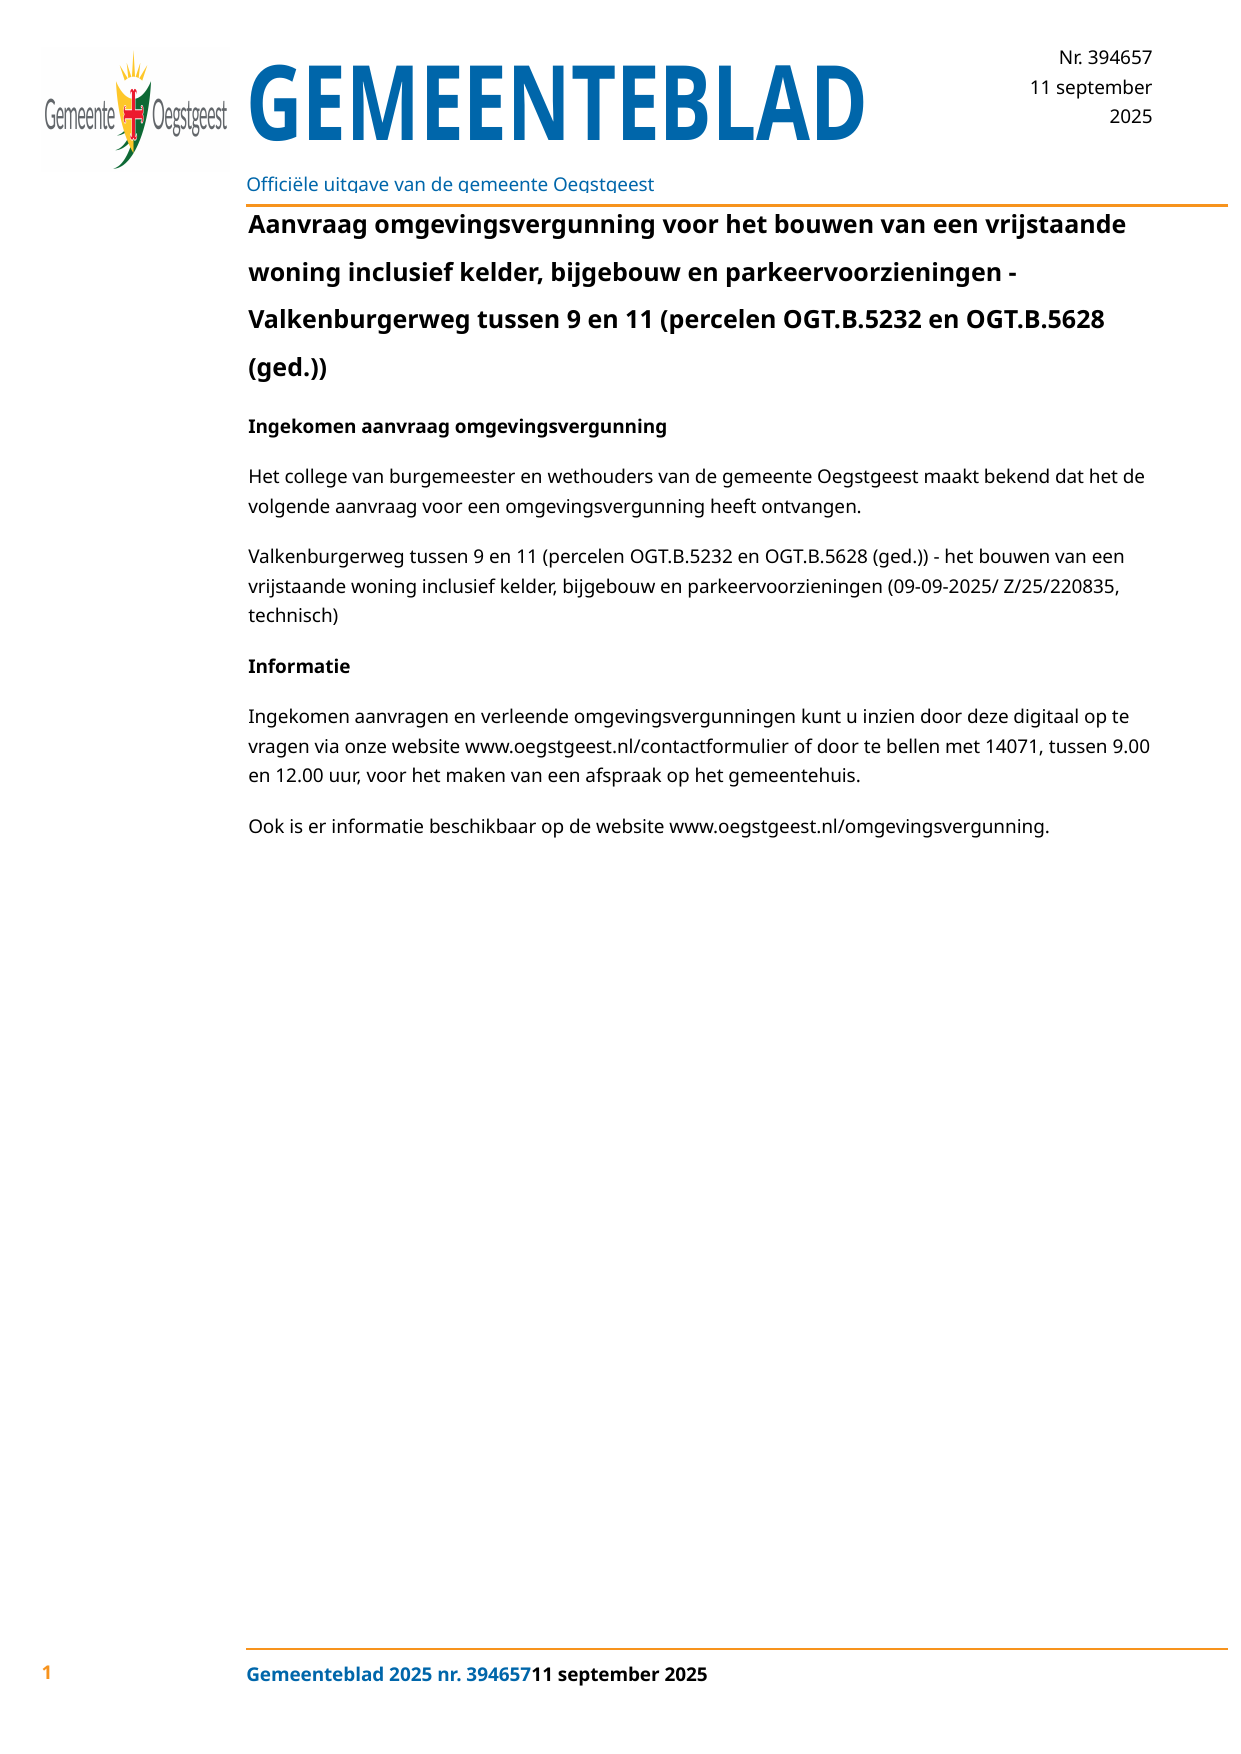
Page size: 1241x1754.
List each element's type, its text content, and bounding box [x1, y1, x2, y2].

picture [41, 47, 231, 172]
text Het college van burgemeester en wethouders van de gemeente Oegstgeest maakt bekend dat het de volgende aanvraag voor een omgevingsvergunning heeft ontvangen. [248, 463, 1152, 519]
text Ook is er informatie beschikbaar op de website www.oegstgeest.nl/omgevingsvergunning. [248, 813, 1152, 839]
text Ingekomen aanvraag omgevingsvergunning [248, 413, 1152, 439]
text Valkenburgerweg tussen 9 en 11 (percelen OGT.B.5232 en OGT.B.5628 (ged.)) - het bouwen van een vrijstaande woning inclusief kelder, bijgebouw en parkeervoorzieningen (09-09-2025/ Z/25/220835, technisch) [248, 543, 1152, 628]
text Ingekomen aanvragen en verleende omgevingsvergunningen kunt u inzien door deze digitaal op te vragen via onze website www.oegstgeest.nl/contactformulier of door te bellen met 14071, tussen 9.00 en 12.00 uur, voor het maken van een afspraak op het gemeentehuis. [248, 703, 1152, 788]
text Informatie [248, 653, 1152, 679]
text Aanvraag omgevingsvergunning voor het bouwen van een vrijstaande woning inclusief kelder, bijgebouw en parkeervoorzieningen - Valkenburgerweg tussen 9 en 11 (percelen OGT.B.5232 en OGT.B.5628 (ged.)) [248, 207, 1152, 384]
